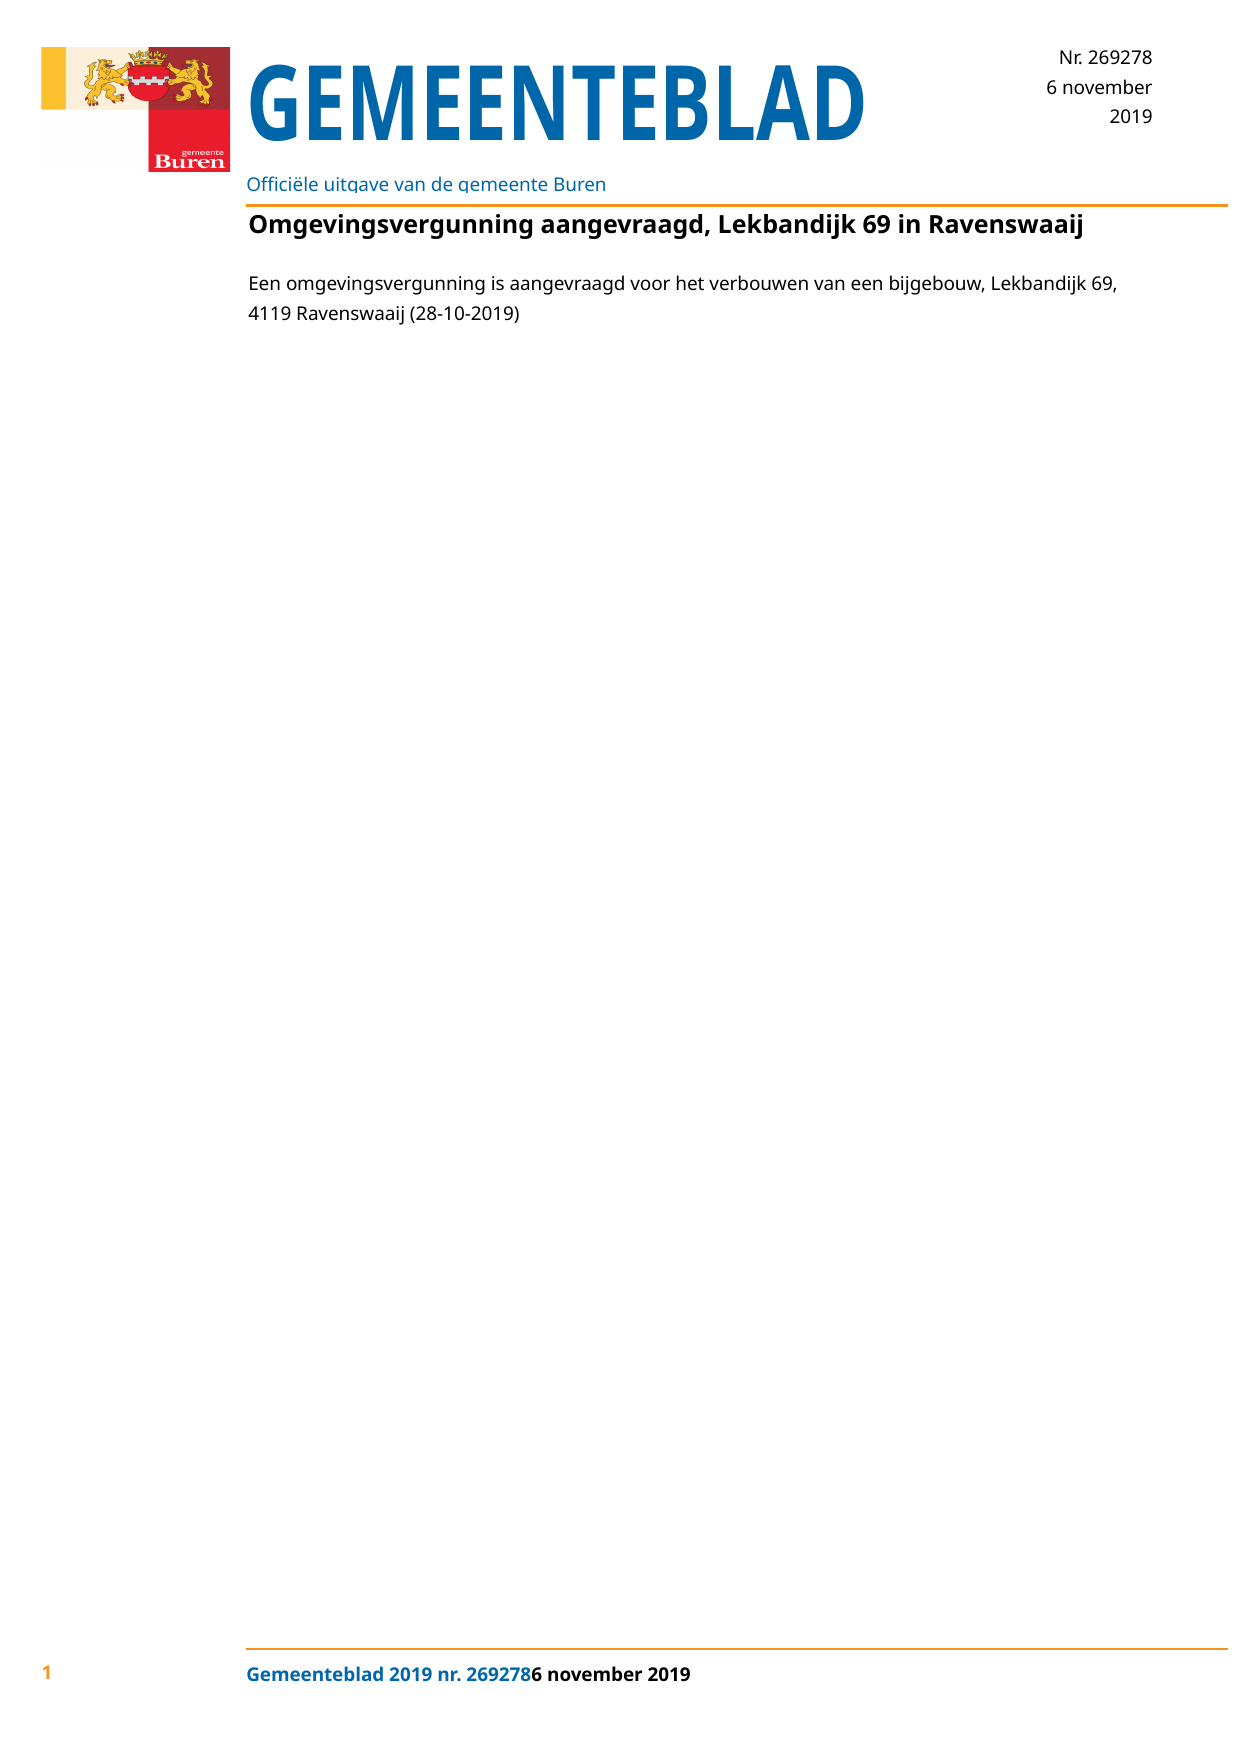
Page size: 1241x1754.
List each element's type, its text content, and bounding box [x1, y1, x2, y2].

text Een omgevingsvergunning is aangevraagd voor het verbouwen van een bijgebouw, Lekbandijk 69, 4119 Ravenswaaij (28-10-2019) [248, 270, 1152, 326]
text Omgevingsvergunning aangevraagd, Lekbandijk 69 in Ravenswaaij [248, 207, 1152, 241]
picture [41, 47, 231, 172]
